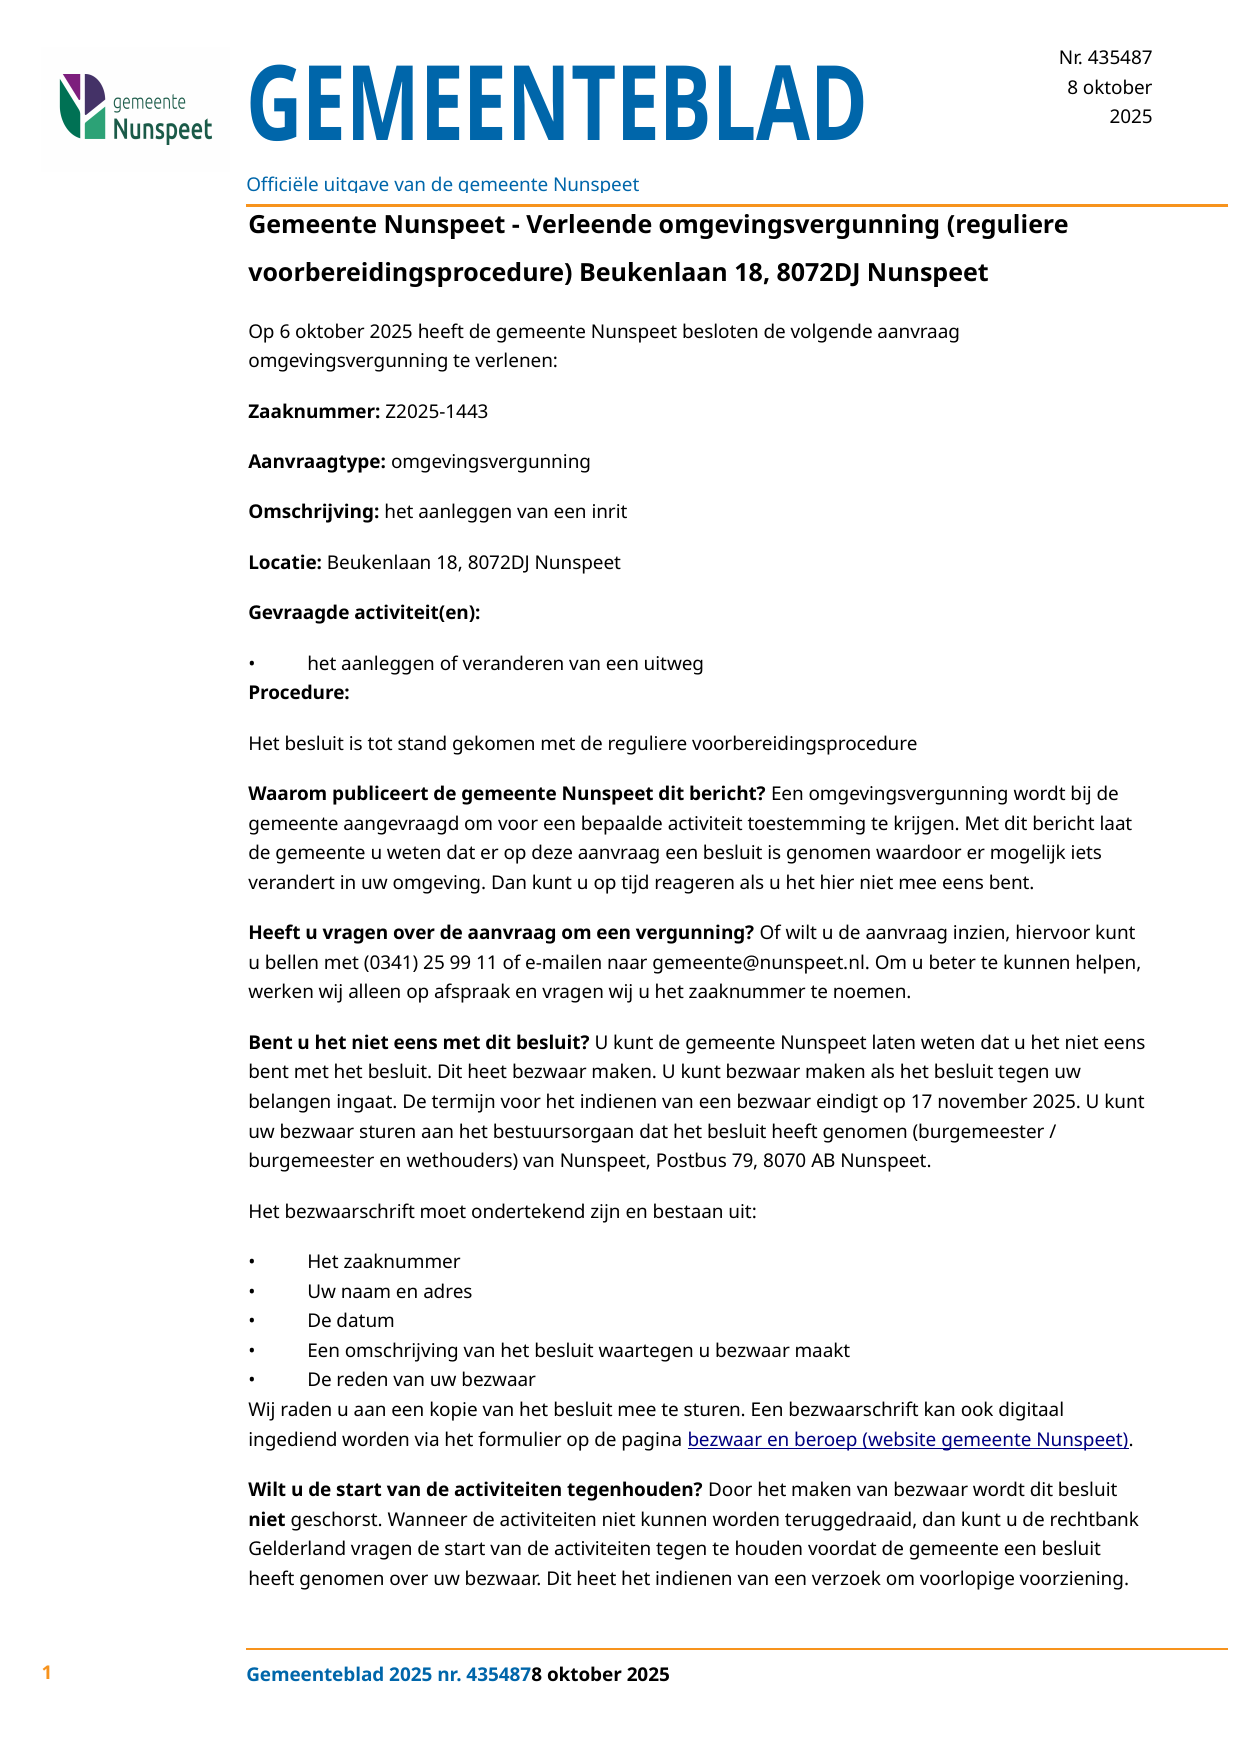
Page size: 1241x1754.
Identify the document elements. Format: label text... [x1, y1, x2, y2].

text Omschrijving: het aanleggen van een inrit [248, 499, 1152, 524]
text Op 6 oktober 2025 heeft de gemeente Nunspeet besloten de volgende aanvraag omgevingsvergunning te verlenen: [248, 318, 1152, 373]
text Bent u het niet eens met dit besluit? U kunt de gemeente Nunspeet laten weten dat u het niet eens bent met het besluit. Dit heet bezwaar maken. U kunt bezwaar maken als het besluit tegen uw belangen ingaat. De termijn voor het indienen van een bezwaar eindigt op 17 november 2025. U kunt uw bezwaar sturen aan het bestuursorgaan dat het besluit heeft genomen (burgemeester / burgemeester en wethouders) van Nunspeet, Postbus 79, 8070 AB Nunspeet. [248, 1029, 1152, 1173]
text Aanvraagtype: omgevingsvergunning [248, 448, 1152, 474]
picture [41, 47, 231, 172]
list Het zaaknummer [248, 1248, 1152, 1274]
list het aanleggen of veranderen van een uitweg [248, 650, 1152, 676]
text Locatie: Beukenlaan 18, 8072DJ Nunspeet [248, 549, 1152, 575]
text Wij raden u aan een kopie van het besluit mee te sturen. Een bezwaarschrift kan ook digitaal ingediend worden via het formulier op de pagina bezwaar en beroep (website gemeente Nunspeet). [248, 1396, 1152, 1452]
list Uw naam en adres [248, 1278, 1152, 1304]
list De reden van uw bezwaar [248, 1367, 1152, 1392]
text Procedure: [248, 679, 1152, 705]
text Heeft u vragen over de aanvraag om een vergunning? Of wilt u de aanvraag inzien, hiervoor kunt u bellen met (0341) 25 99 11 of e-mailen naar gemeente@nunspeet.nl. Om u beter te kunnen helpen, werken wij alleen op afspraak en vragen wij u het zaaknummer te noemen. [248, 919, 1152, 1004]
text Wilt u de start van de activiteiten tegenhouden? Door het maken van bezwaar wordt dit besluit niet geschorst. Wanneer de activiteiten niet kunnen worden teruggedraaid, dan kunt u de rechtbank Gelderland vragen de start van de activiteiten tegen te houden voordat de gemeente een besluit heeft genomen over uw bezwaar. Dit heet het indienen van een verzoek om voorlopige voorziening. [248, 1476, 1152, 1591]
text Zaaknummer: Z2025-1443 [248, 398, 1152, 424]
text Het besluit is tot stand gekomen met de reguliere voorbereidingsprocedure [248, 730, 1152, 756]
text Gevraagde activiteit(en): [248, 599, 1152, 625]
text Waarom publiceert de gemeente Nunspeet dit bericht? Een omgevingsvergunning wordt bij de gemeente aangevraagd om voor een bepaalde activiteit toestemming te krijgen. Met dit bericht laat de gemeente u weten dat er op deze aanvraag een besluit is genomen waardoor er mogelijk iets verandert in uw omgeving. Dan kunt u op tijd reageren als u het hier niet mee eens bent. [248, 780, 1152, 895]
text Het bezwaarschrift moet ondertekend zijn en bestaan uit: [248, 1198, 1152, 1224]
list Een omschrijving van het besluit waartegen u bezwaar maakt [248, 1337, 1152, 1363]
text Gemeente Nunspeet - Verleende omgevingsvergunning (reguliere voorbereidingsprocedure) Beukenlaan 18, 8072DJ Nunspeet [248, 207, 1152, 288]
list De datum [248, 1307, 1152, 1333]
